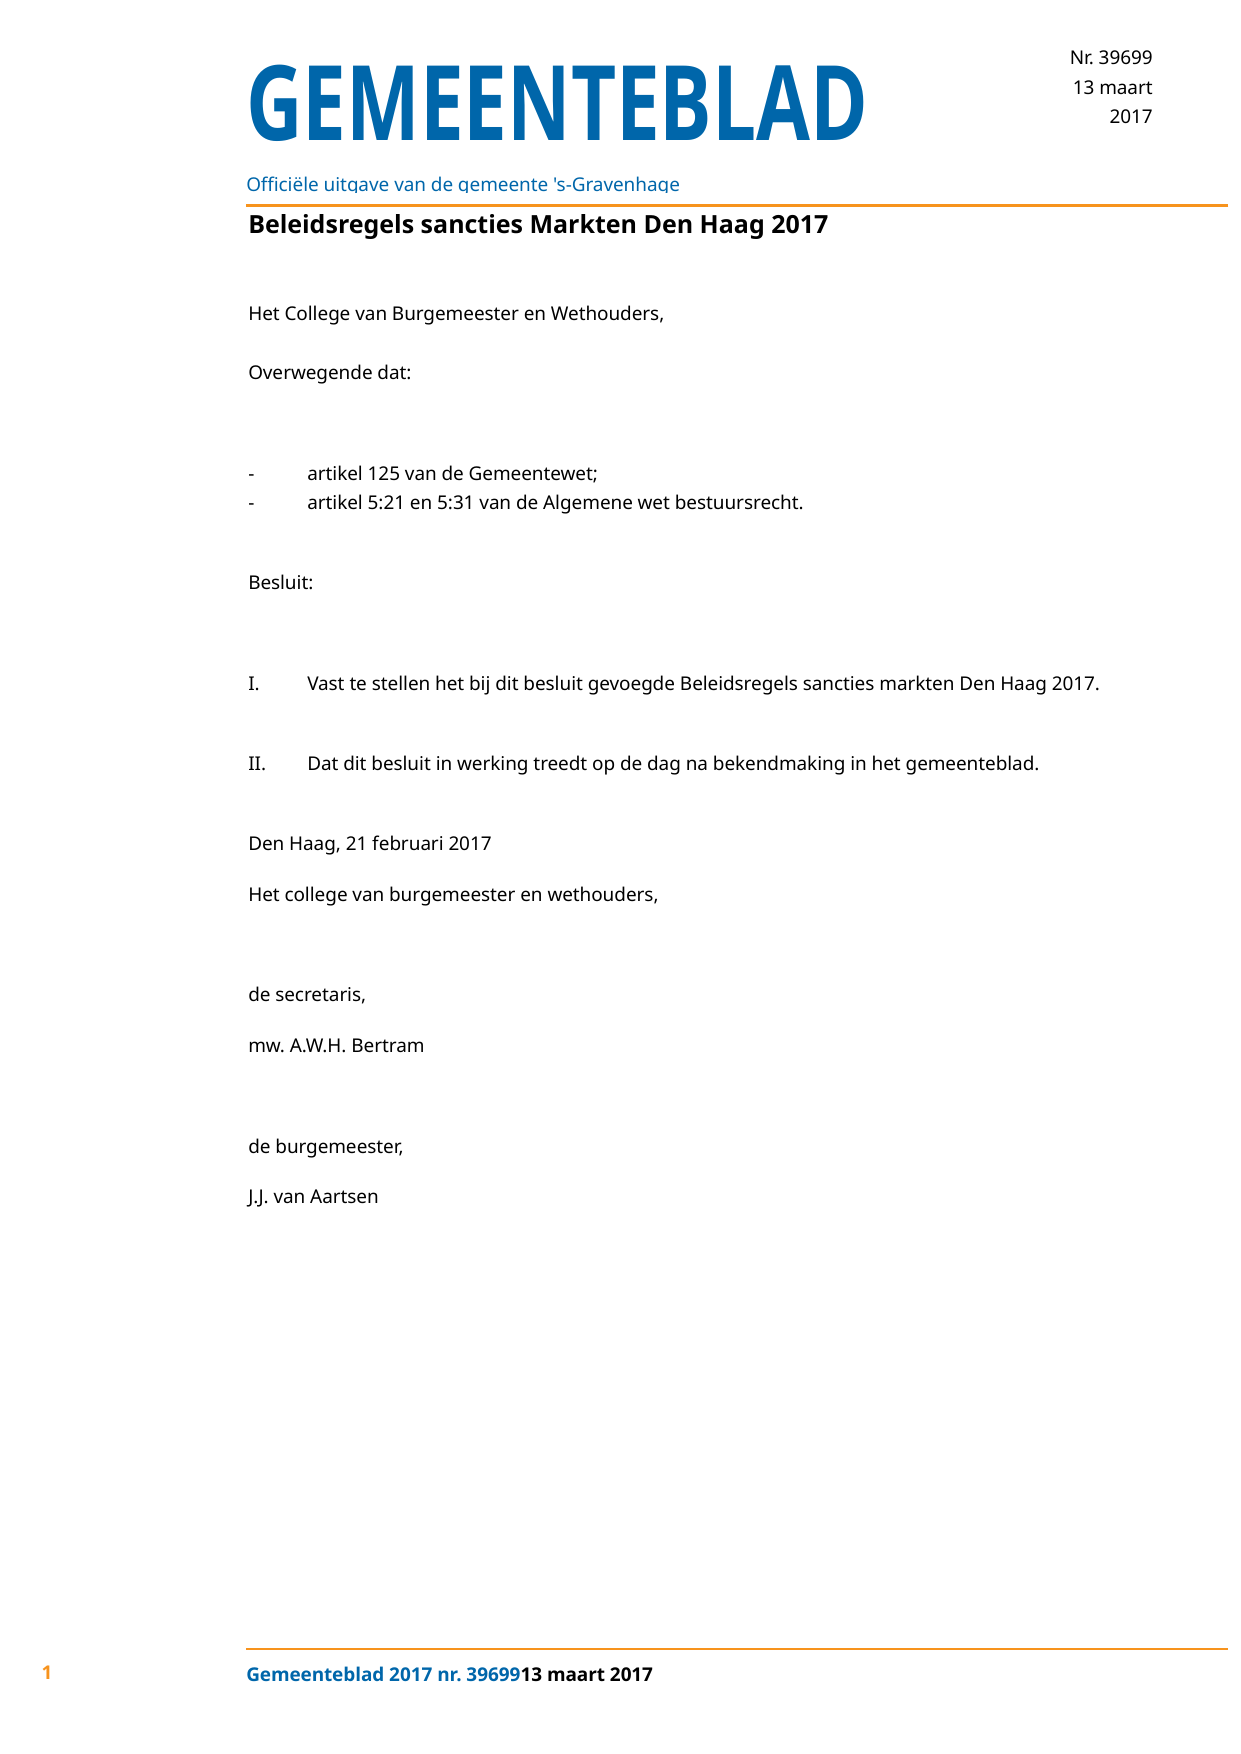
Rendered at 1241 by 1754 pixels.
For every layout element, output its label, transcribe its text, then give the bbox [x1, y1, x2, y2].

text de secretaris, [248, 982, 1152, 1007]
text Besluit: [248, 569, 1152, 595]
text Beleidsregels sancties Markten Den Haag 2017 [248, 207, 1152, 241]
text mw. A.W.H. Bertram [248, 1032, 1152, 1058]
text Overwegende dat: [248, 359, 1152, 385]
list artikel 125 van de Gemeentewet; [248, 460, 1152, 486]
picture [41, 47, 231, 172]
text Het College van Burgemeester en Wethouders, [248, 300, 1152, 326]
text de burgemeester, [248, 1133, 1152, 1158]
list artikel 5:21 en 5:31 van de Algemene wet bestuursrecht. [248, 489, 1152, 515]
text Het college van burgemeester en wethouders, [248, 881, 1152, 906]
list Dat dit besluit in werking treedt op de dag na bekendmaking in het gemeenteblad. [248, 750, 1152, 776]
list Vast te stellen het bij dit besluit gevoegde Beleidsregels sancties markten Den Haag 2017. [248, 670, 1152, 696]
text J.J. van Aartsen [248, 1183, 1152, 1209]
text Den Haag, 21 februari 2017 [248, 830, 1152, 856]
